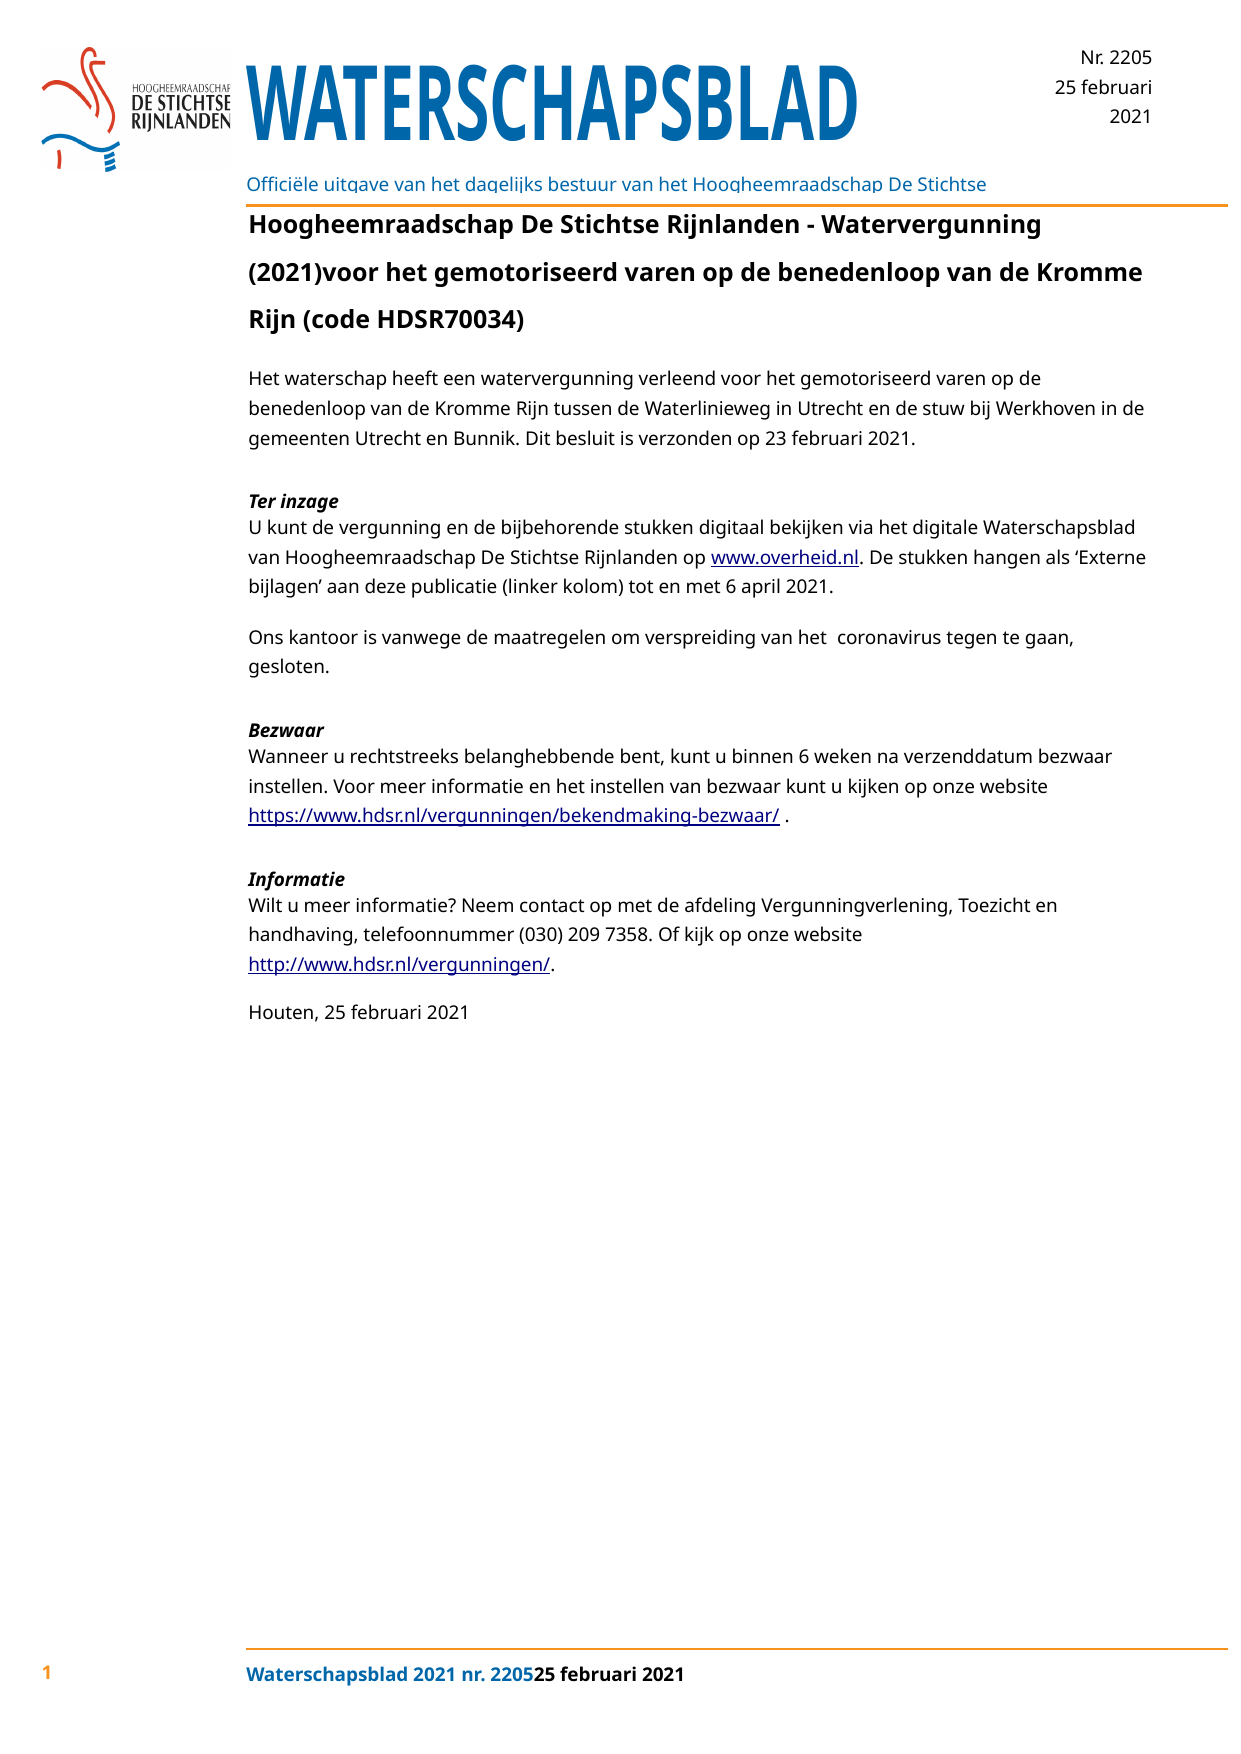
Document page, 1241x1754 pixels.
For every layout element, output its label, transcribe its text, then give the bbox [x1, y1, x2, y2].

text Bezwaar [248, 717, 1152, 743]
text Informatie [248, 866, 1152, 892]
text Ons kantoor is vanwege de maatregelen om verspreiding van het coronavirus tegen te gaan, gesloten. [248, 624, 1152, 679]
text Het waterschap heeft een watervergunning verleend voor het gemotoriseerd varen op de benedenloop van de Kromme Rijn tussen de Waterlinieweg in Utrecht en de stuw bij Werkhoven in de gemeenten Utrecht en Bunnik. Dit besluit is verzonden op 23 februari 2021. [248, 366, 1152, 450]
text Hoogheemraadschap De Stichtse Rijnlanden - Watervergunning (2021)voor het gemotoriseerd varen op de benedenloop van de Kromme Rijn (code HDSR70034) [248, 207, 1152, 336]
text Houten, 25 februari 2021 [248, 999, 1152, 1025]
text Ter inzage [248, 489, 1152, 514]
picture [41, 47, 231, 172]
text Wanneer u rechtstreeks belanghebbende bent, kunt u binnen 6 weken na verzenddatum bezwaar instellen. Voor meer informatie en het instellen van bezwaar kunt u kijken op onze website https://www.hdsr.nl/vergunningen/bekendmaking-bezwaar/ . [248, 743, 1152, 828]
text Wilt u meer informatie? Neem contact op met de afdeling Vergunningverlening, Toezicht en handhaving, telefoonnummer (030) 209 7358. Of kijk op onze website http://www.hdsr.nl/vergunningen/. [248, 892, 1152, 977]
text U kunt de vergunning en de bijbehorende stukken digitaal bekijken via het digitale Waterschapsblad van Hoogheemraadschap De Stichtse Rijnlanden op www.overheid.nl. De stukken hangen als ‘Externe bijlagen’ aan deze publicatie (linker kolom) tot en met 6 april 2021. [248, 514, 1152, 599]
